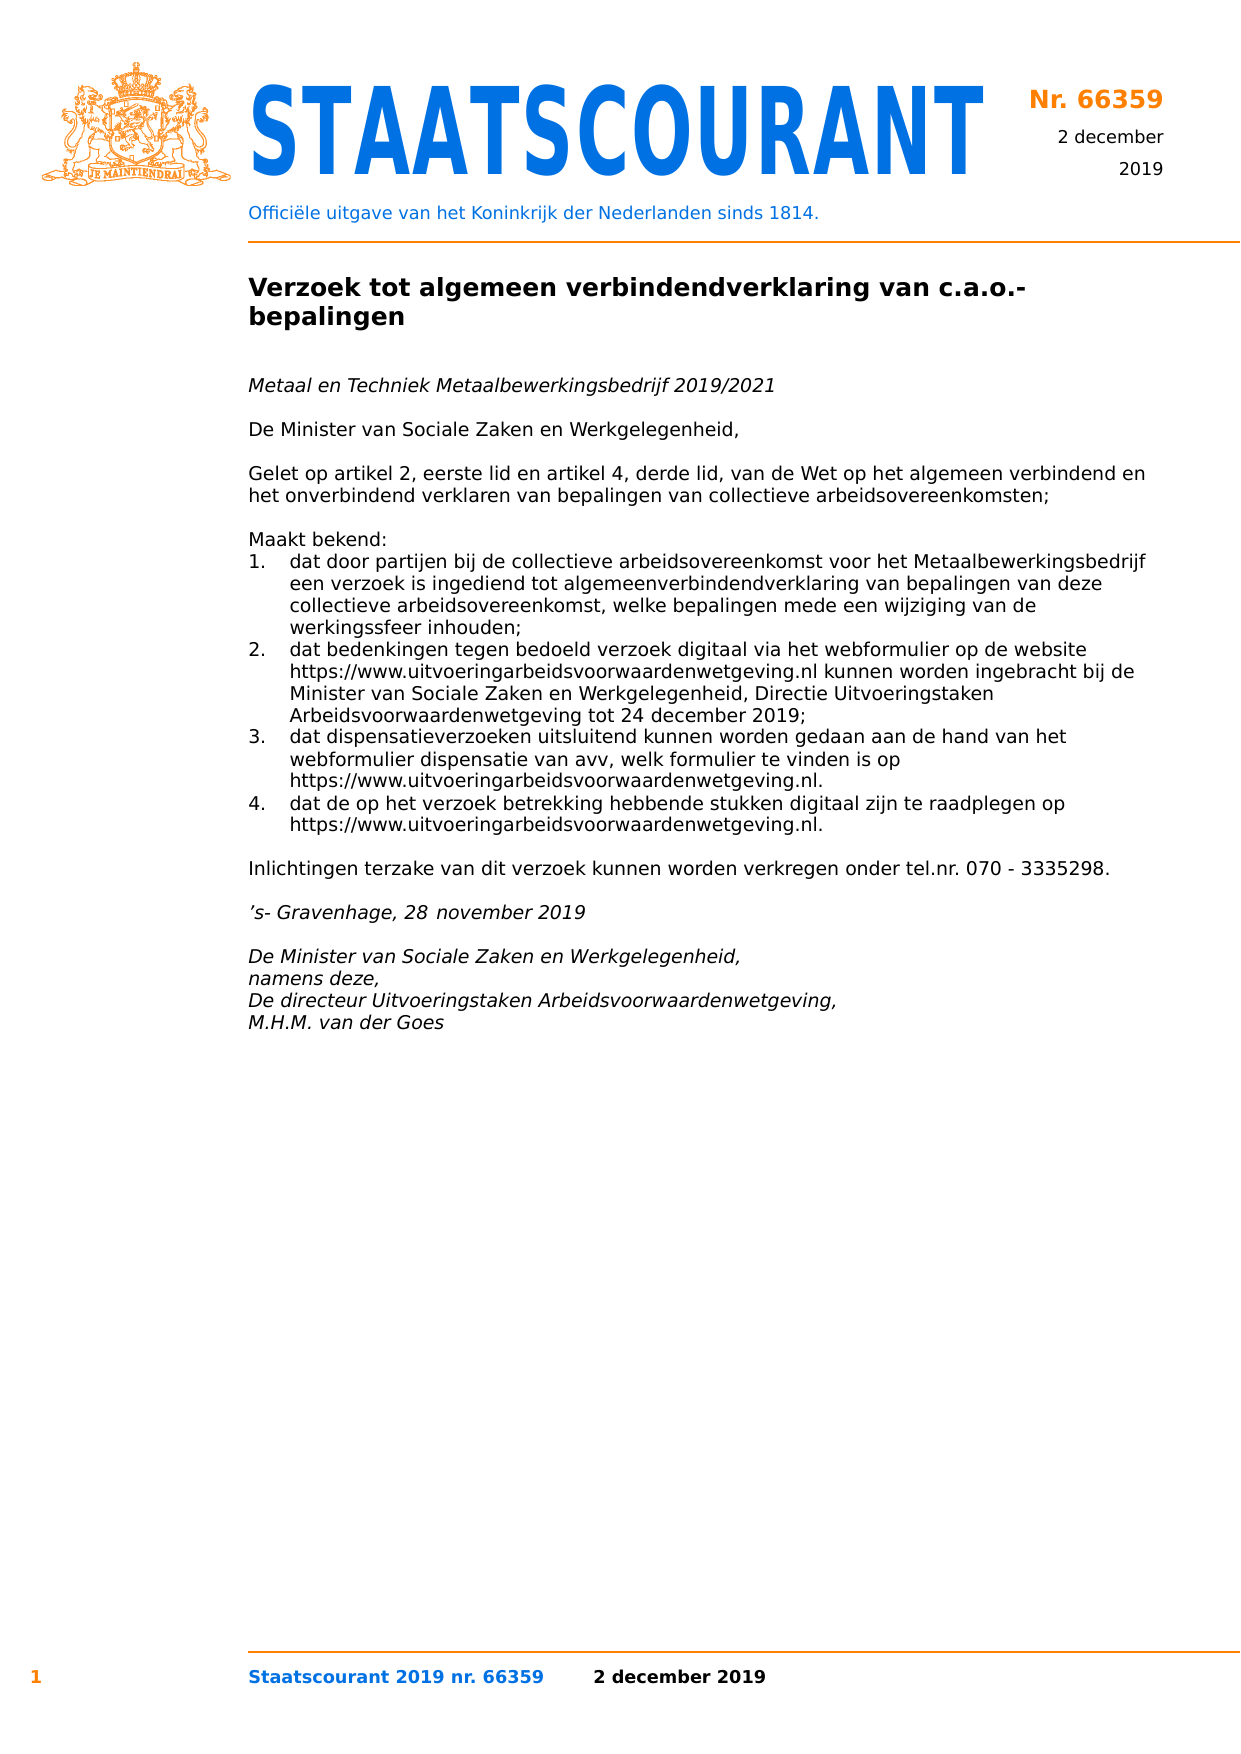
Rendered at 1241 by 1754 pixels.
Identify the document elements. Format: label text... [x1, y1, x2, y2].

text Metaal en Techniek Metaalbewerkingsbedrijf 2019/2021 [248, 375, 1163, 397]
table_cell 2 december [998, 121, 1240, 153]
text De Minister van Sociale Zaken en Werkgelegenheid, namens deze, De directeur Uitvoeringstaken Arbeidsvoorwaardenwetgeving, M.H.M. van der Goes [248, 946, 1163, 1034]
subtitle Verzoek tot algemeen verbindendverklaring van c.a.o.-bepalingen [248, 273, 1163, 331]
table_header [25, 62, 248, 241]
text ’s- Gravenhage, 28 november 2019 [248, 902, 1163, 924]
text Maakt bekend: [248, 529, 1163, 551]
table_header STAATSCOURANT [248, 62, 998, 203]
text De Minister van Sociale Zaken en Werkgelegenheid, [248, 419, 1163, 441]
table_cell 2019 [998, 153, 1240, 203]
text 3. dat dispensatieverzoeken uitsluitend kunnen worden gedaan aan de hand van het webformulier dispensatie van avv, welk formulier te vinden is op https://www.uitvoeringarbeidsvoorwaardenwetgeving.nl. [248, 726, 1163, 792]
text 4. dat de op het verzoek betrekking hebbende stukken digitaal zijn te raadplegen op https://www.uitvoeringarbeidsvoorwaardenwetgeving.nl. [248, 792, 1163, 836]
picture [41, 62, 231, 186]
text 2. dat bedenkingen tegen bedoeld verzoek digitaal via het webformulier op de website https://www.uitvoeringarbeidsvoorwaardenwetgeving.nl kunnen worden ingebracht bij de Minister van Sociale Zaken en Werkgelegenheid, Directie Uitvoeringstaken Arbeidsvoorwaardenwetgeving tot 24 december 2019; [248, 638, 1163, 726]
table_cell Officiële uitgave van het Koninkrijk der Nederlanden sinds 1814. [248, 203, 1240, 241]
table_header Nr. 66359 [998, 62, 1240, 121]
text 1. dat door partijen bij de collectieve arbeidsovereenkomst voor het Metaalbewerkingsbedrijf een verzoek is ingediend tot algemeenverbindendverklaring van bepalingen van deze collectieve arbeidsovereenkomst, welke bepalingen mede een wijziging van de werkingssfeer inhouden; [248, 551, 1163, 638]
text Gelet op artikel 2, eerste lid en artikel 4, derde lid, van de Wet op het algemeen verbindend en het onverbindend verklaren van bepalingen van collectieve arbeidsovereenkomsten; [248, 463, 1163, 507]
text Inlichtingen terzake van dit verzoek kunnen worden verkregen onder tel.nr. 070 - 3335298. [248, 858, 1163, 880]
